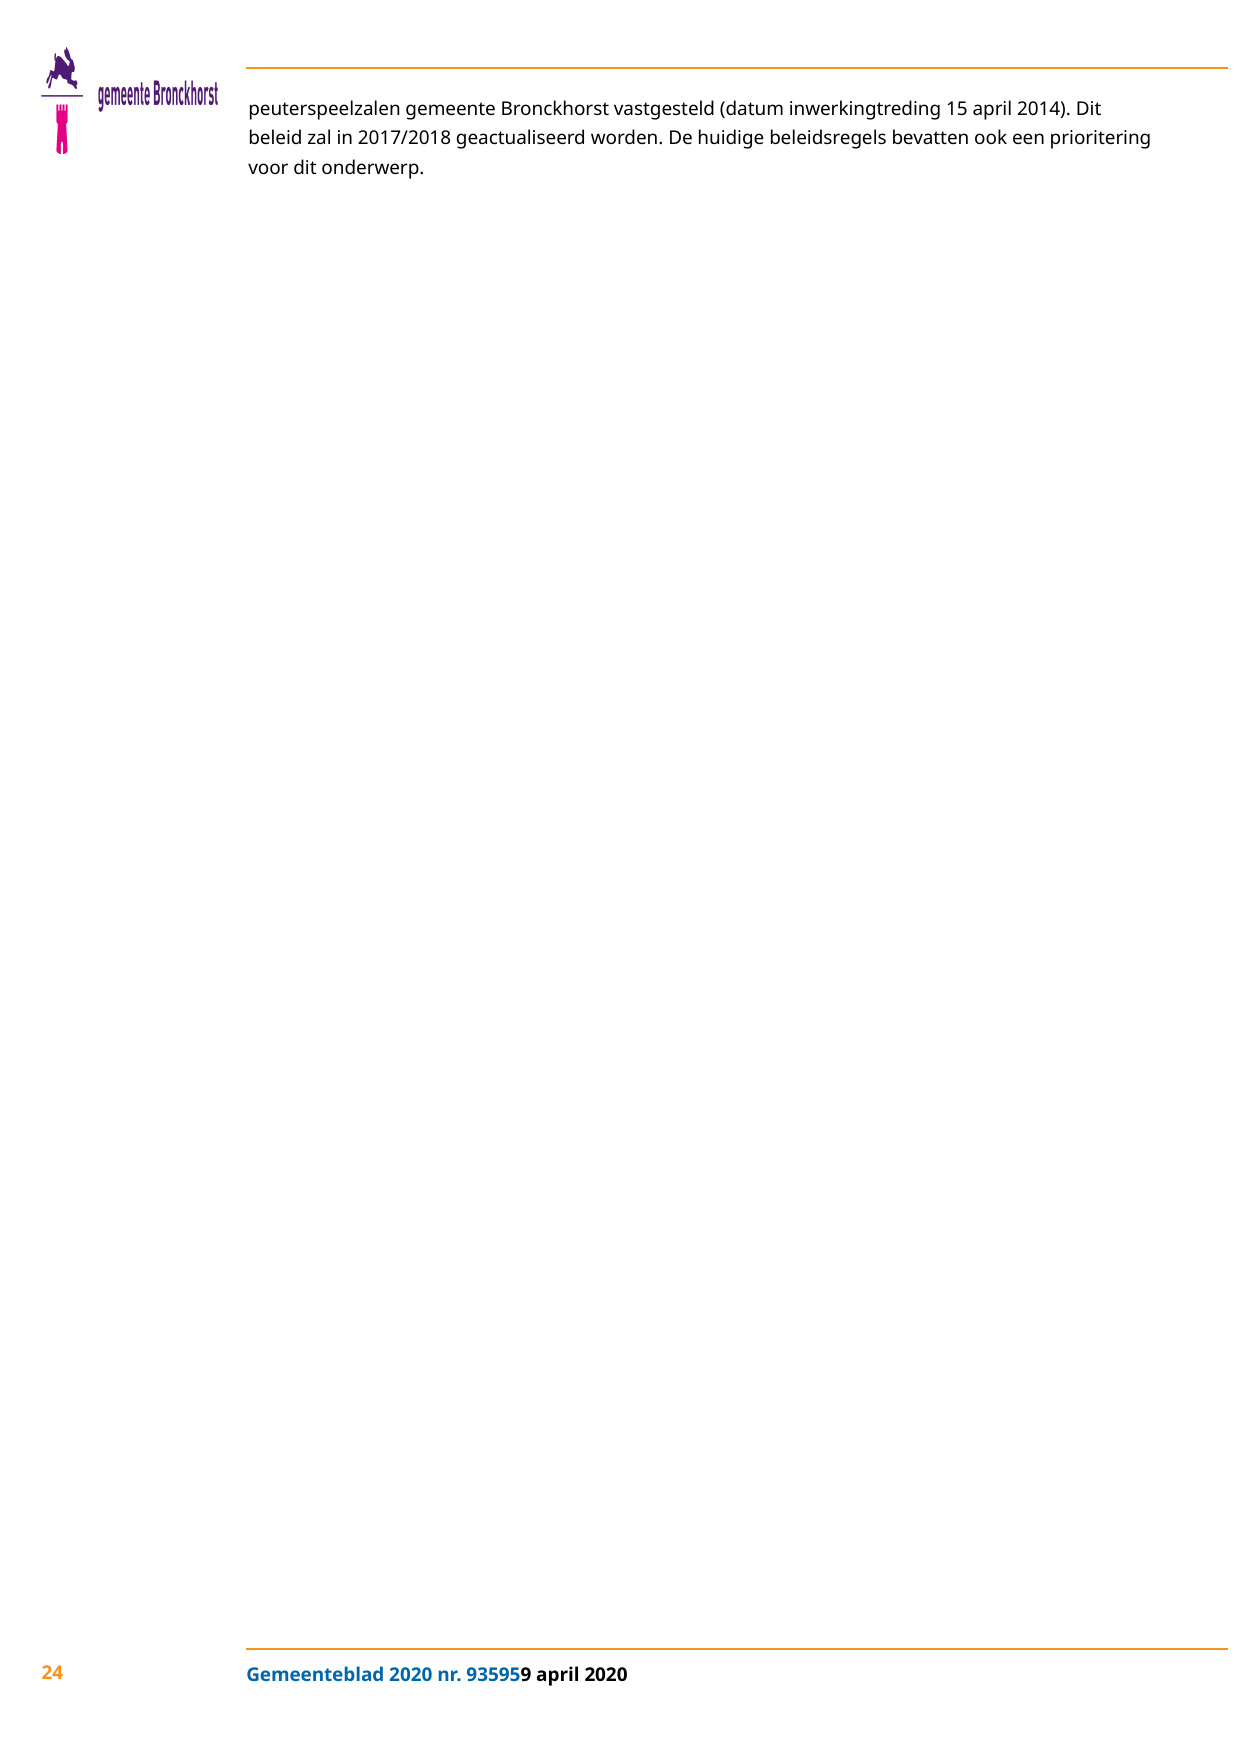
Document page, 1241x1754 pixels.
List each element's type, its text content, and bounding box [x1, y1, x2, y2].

text peuterspeelzalen gemeente Bronckhorst vastgesteld (datum inwerkingtreding 15 april 2014). Dit beleid zal in 2017/2018 geactualiseerd worden. De huidige beleidsregels bevatten ook een prioritering voor dit onderwerp. [248, 95, 1152, 180]
picture [41, 47, 231, 172]
